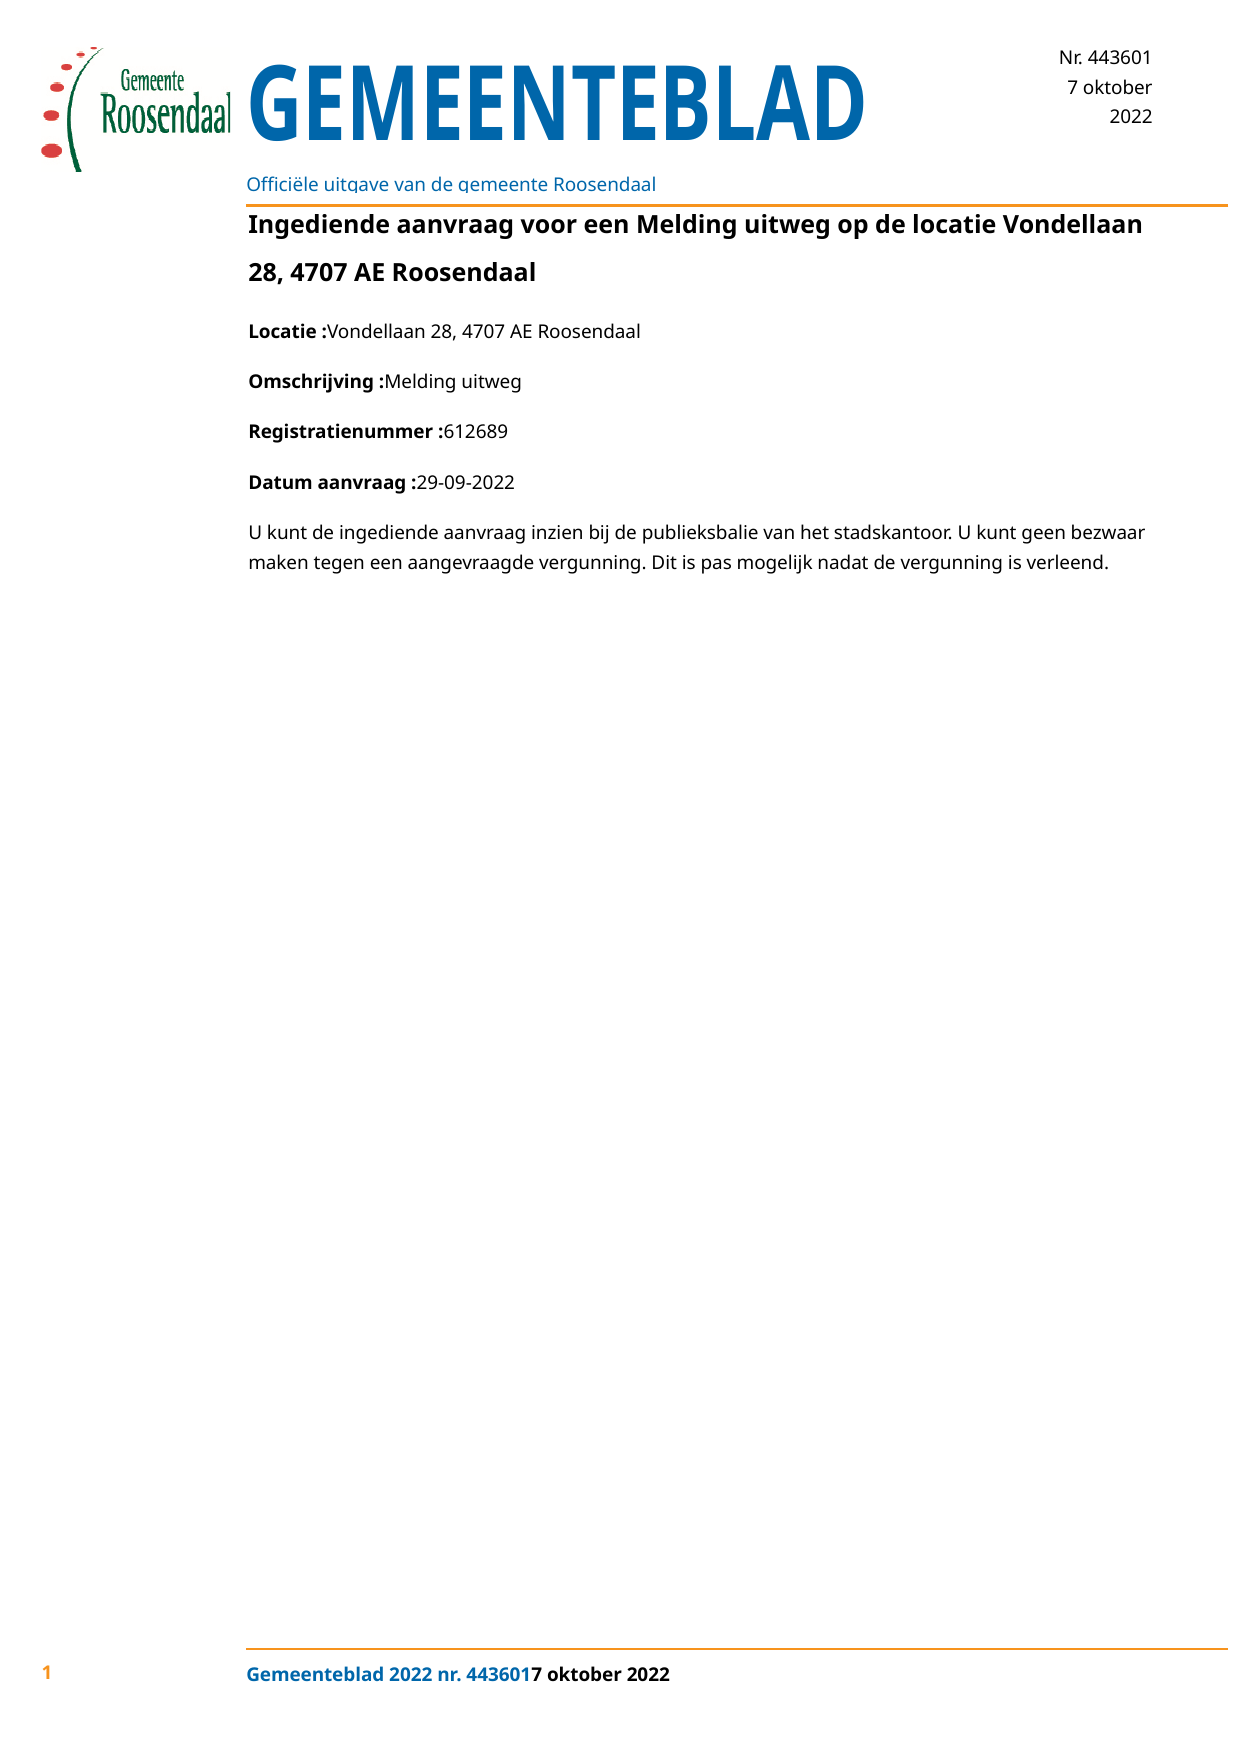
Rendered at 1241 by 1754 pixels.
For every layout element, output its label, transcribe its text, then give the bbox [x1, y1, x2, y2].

text Datum aanvraag :29-09-2022 [248, 469, 1152, 495]
text Registratienummer :612689 [248, 419, 1152, 444]
picture [41, 47, 231, 172]
text U kunt de ingediende aanvraag inzien bij de publieksbalie van het stadskantoor. U kunt geen bezwaar maken tegen een aangevraagde vergunning. Dit is pas mogelijk nadat de vergunning is verleend. [248, 519, 1152, 575]
text Omschrijving :Melding uitweg [248, 368, 1152, 394]
text Ingediende aanvraag voor een Melding uitweg op de locatie Vondellaan 28, 4707 AE Roosendaal [248, 207, 1152, 288]
text Locatie :Vondellaan 28, 4707 AE Roosendaal [248, 318, 1152, 344]
